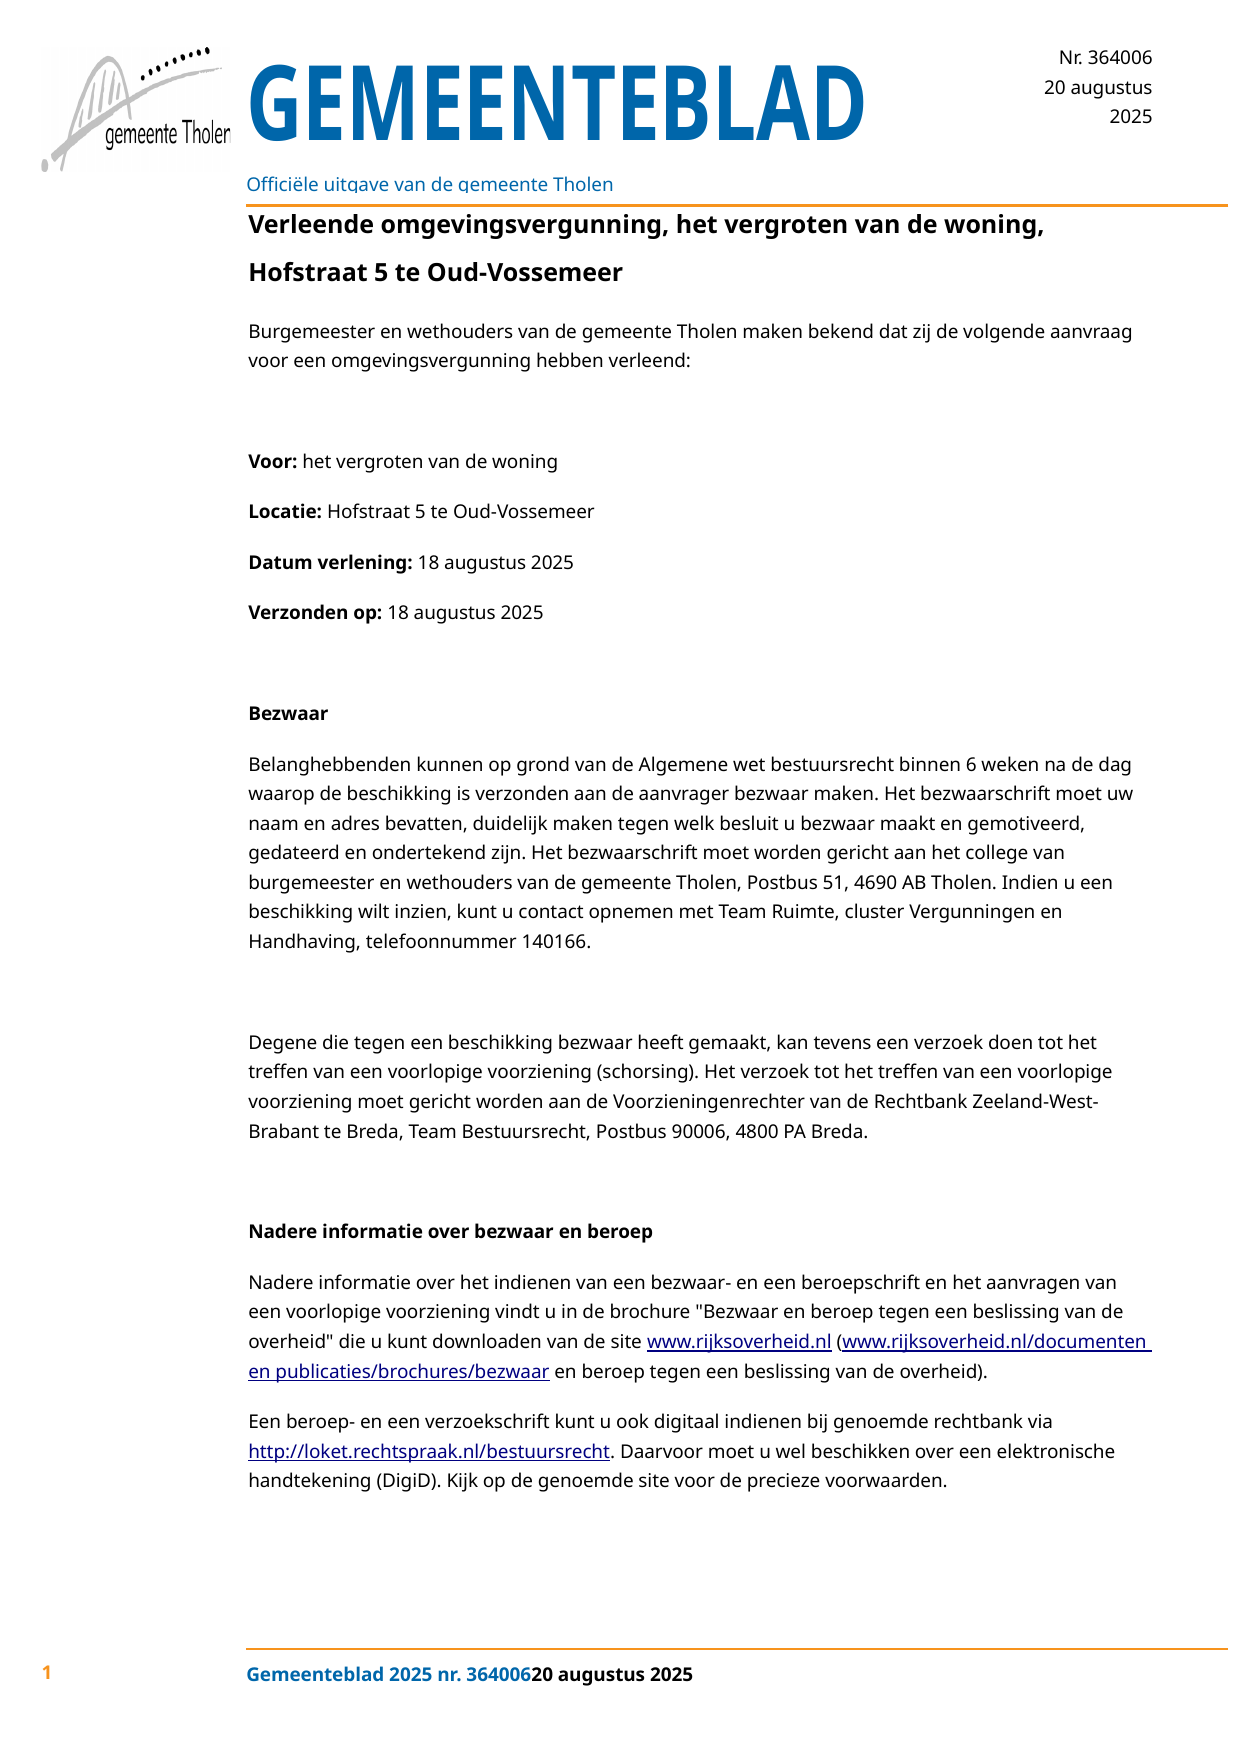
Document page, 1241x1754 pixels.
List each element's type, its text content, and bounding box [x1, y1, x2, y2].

text Locatie: Hofstraat 5 te Oud-Vossemeer [248, 499, 1152, 524]
text Burgemeester en wethouders van de gemeente Tholen maken bekend dat zij de volgende aanvraag voor een omgevingsvergunning hebben verleend: [248, 318, 1152, 373]
text Verleende omgevingsvergunning, het vergroten van de woning, Hofstraat 5 te Oud-Vossemeer [248, 207, 1152, 288]
text Nadere informatie over het indienen van een bezwaar- en een beroepschrift en het aanvragen van een voorlopige voorziening vindt u in de brochure "Bezwaar en beroep tegen een beslissing van de overheid" die u kunt downloaden van de site www.rijksoverheid.nl (www.rijksoverheid.nl/documenten en publicaties/brochures/bezwaar en beroep tegen een beslissing van de overheid). [248, 1269, 1152, 1384]
picture [41, 47, 231, 172]
text Belanghebbenden kunnen op grond van de Algemene wet bestuursrecht binnen 6 weken na de dag waarop de beschikking is verzonden aan de aanvrager bezwaar maken. Het bezwaarschrift moet uw naam en adres bevatten, duidelijk maken tegen welk besluit u bezwaar maakt en gemotiveerd, gedateerd en ondertekend zijn. Het bezwaarschrift moet worden gericht aan het college van burgemeester en wethouders van de gemeente Tholen, Postbus 51, 4690 AB Tholen. Indien u een beschikking wilt inzien, kunt u contact opnemen met Team Ruimte, cluster Vergunningen en Handhaving, telefoonnummer 140166. [248, 751, 1152, 954]
text Een beroep- en een verzoekschrift kunt u ook digitaal indienen bij genoemde rechtbank via http://loket.rechtspraak.nl/bestuursrecht. Daarvoor moet u wel beschikken over een elektronische handtekening (DigiD). Kijk op de genoemde site voor de precieze voorwaarden. [248, 1408, 1152, 1493]
text Verzonden op: 18 augustus 2025 [248, 599, 1152, 625]
text Nadere informatie over bezwaar en beroep [248, 1219, 1152, 1244]
text Bezwaar [248, 700, 1152, 726]
text Datum verlening: 18 augustus 2025 [248, 549, 1152, 575]
text Voor: het vergroten van de woning [248, 448, 1152, 474]
text Degene die tegen een beschikking bezwaar heeft gemaakt, kan tevens een verzoek doen tot het treffen van een voorlopige voorziening (schorsing). Het verzoek tot het treffen van een voorlopige voorziening moet gericht worden aan de Voorzieningenrechter van de Rechtbank Zeeland-West-Brabant te Breda, Team Bestuursrecht, Postbus 90006, 4800 PA Breda. [248, 1029, 1152, 1144]
